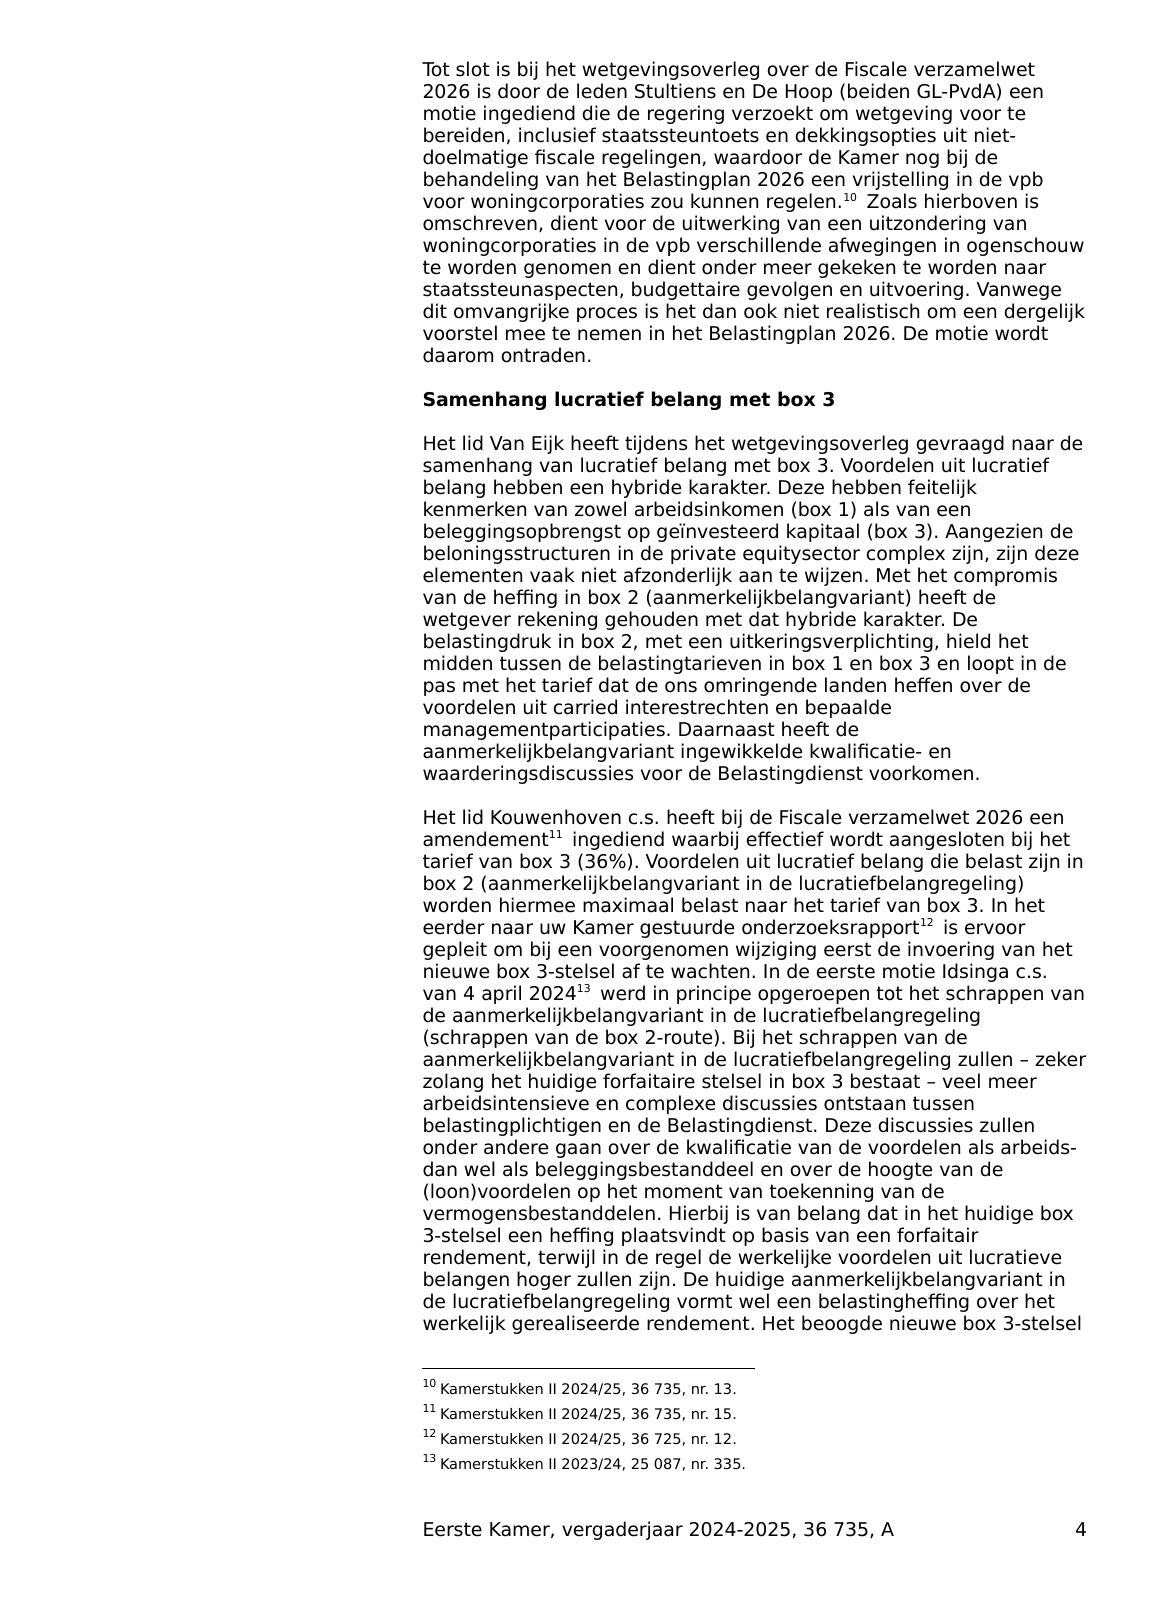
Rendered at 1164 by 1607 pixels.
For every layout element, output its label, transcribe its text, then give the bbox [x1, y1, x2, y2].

text Kamerstukken II 2024/25, 36 735, nr. 15. [422, 1402, 1087, 1424]
text Tot slot is bij het wetgevingsoverleg over de Fiscale verzamelwet 2026 is door de leden Stultiens en De Hoop (beiden GL-PvdA) een motie ingediend die de regering verzoekt om wetgeving voor te bereiden, inclusief staatssteuntoets en dekkingsopties uit niet-doelmatige fiscale regelingen, waardoor de Kamer nog bij de behandeling van het Belastingplan 2026 een vrijstelling in de vpb voor woningcorporaties zou kunnen regelen. Zoals hierboven is omschreven, dient voor de uitwerking van een uitzondering van woningcorporaties in de vpb verschillende afwegingen in ogenschouw te worden genomen en dient onder meer gekeken te worden naar staatssteunaspecten, budgettaire gevolgen en uitvoering. Vanwege dit omvangrijke proces is het dan ook niet realistisch om een dergelijk voorstel mee te nemen in het Belastingplan 2026. De motie wordt daarom ontraden. [422, 59, 1087, 367]
text Kamerstukken II 2024/25, 36 725, nr. 12. [422, 1427, 1087, 1449]
text Het lid Van Eijk heeft tijdens het wetgevingsoverleg gevraagd naar de samenhang van lucratief belang met box 3. Voordelen uit lucratief belang hebben een hybride karakter. Deze hebben feitelijk kenmerken van zowel arbeidsinkomen (box 1) als van een beleggingsopbrengst op geïnvesteerd kapitaal (box 3). Aangezien de beloningsstructuren in de private equitysector complex zijn, zijn deze elementen vaak niet afzonderlijk aan te wijzen. Met het compromis van de heffing in box 2 (aanmerkelijkbelangvariant) heeft de wetgever rekening gehouden met dat hybride karakter. De belastingdruk in box 2, met een uitkeringsverplichting, hield het midden tussen de belastingtarieven in box 1 en box 3 en loopt in de pas met het tarief dat de ons omringende landen heffen over de voordelen uit carried interestrechten en bepaalde managementparticipaties. Daarnaast heeft de aanmerkelijkbelangvariant ingewikkelde kwalificatie- en waarderingsdiscussies voor de Belastingdienst voorkomen. [422, 433, 1087, 785]
subtitle Samenhang lucratief belang met box 3 [422, 389, 1087, 411]
text Het lid Kouwenhoven c.s. heeft bij de Fiscale verzamelwet 2026 een amendement ingediend waarbij effectief wordt aangesloten bij het tarief van box 3 (36%). Voordelen uit lucratief belang die belast zijn in box 2 (aanmerkelijkbelangvariant in de lucratiefbelangregeling) worden hiermee maximaal belast naar het tarief van box 3. In het eerder naar uw Kamer gestuurde onderzoeksrapport is ervoor gepleit om bij een voorgenomen wijziging eerst de invoering van het nieuwe box 3-stelsel af te wachten. In de eerste motie Idsinga c.s. van 4 april 2024 werd in principe opgeroepen tot het schrappen van de aanmerkelijkbelangvariant in de lucratiefbelangregeling (schrappen van de box 2-route). Bij het schrappen van de aanmerkelijkbelangvariant in de lucratiefbelangregeling zullen – zeker zolang het huidige forfaitaire stelsel in box 3 bestaat – veel meer arbeidsintensieve en complexe discussies ontstaan tussen belastingplichtigen en de Belastingdienst. Deze discussies zullen onder andere gaan over de kwalificatie van de voordelen als arbeids- dan wel als beleggingsbestanddeel en over de hoogte van de (loon)voordelen op het moment van toekenning van de vermogensbestanddelen. Hierbij is van belang dat in het huidige box 3-stelsel een heffing plaatsvindt op basis van een forfaitair rendement, terwijl in de regel de werkelijke voordelen uit lucratieve belangen hoger zullen zijn. De huidige aanmerkelijkbelangvariant in de lucratiefbelangregeling vormt wel een belastingheffing over het werkelijk gerealiseerde rendement. Het beoogde nieuwe box 3-stelsel [422, 807, 1087, 1334]
text Kamerstukken II 2023/24, 25 087, nr. 335. [422, 1452, 1087, 1474]
text Kamerstukken II 2024/25, 36 735, nr. 13. [422, 1377, 1087, 1399]
